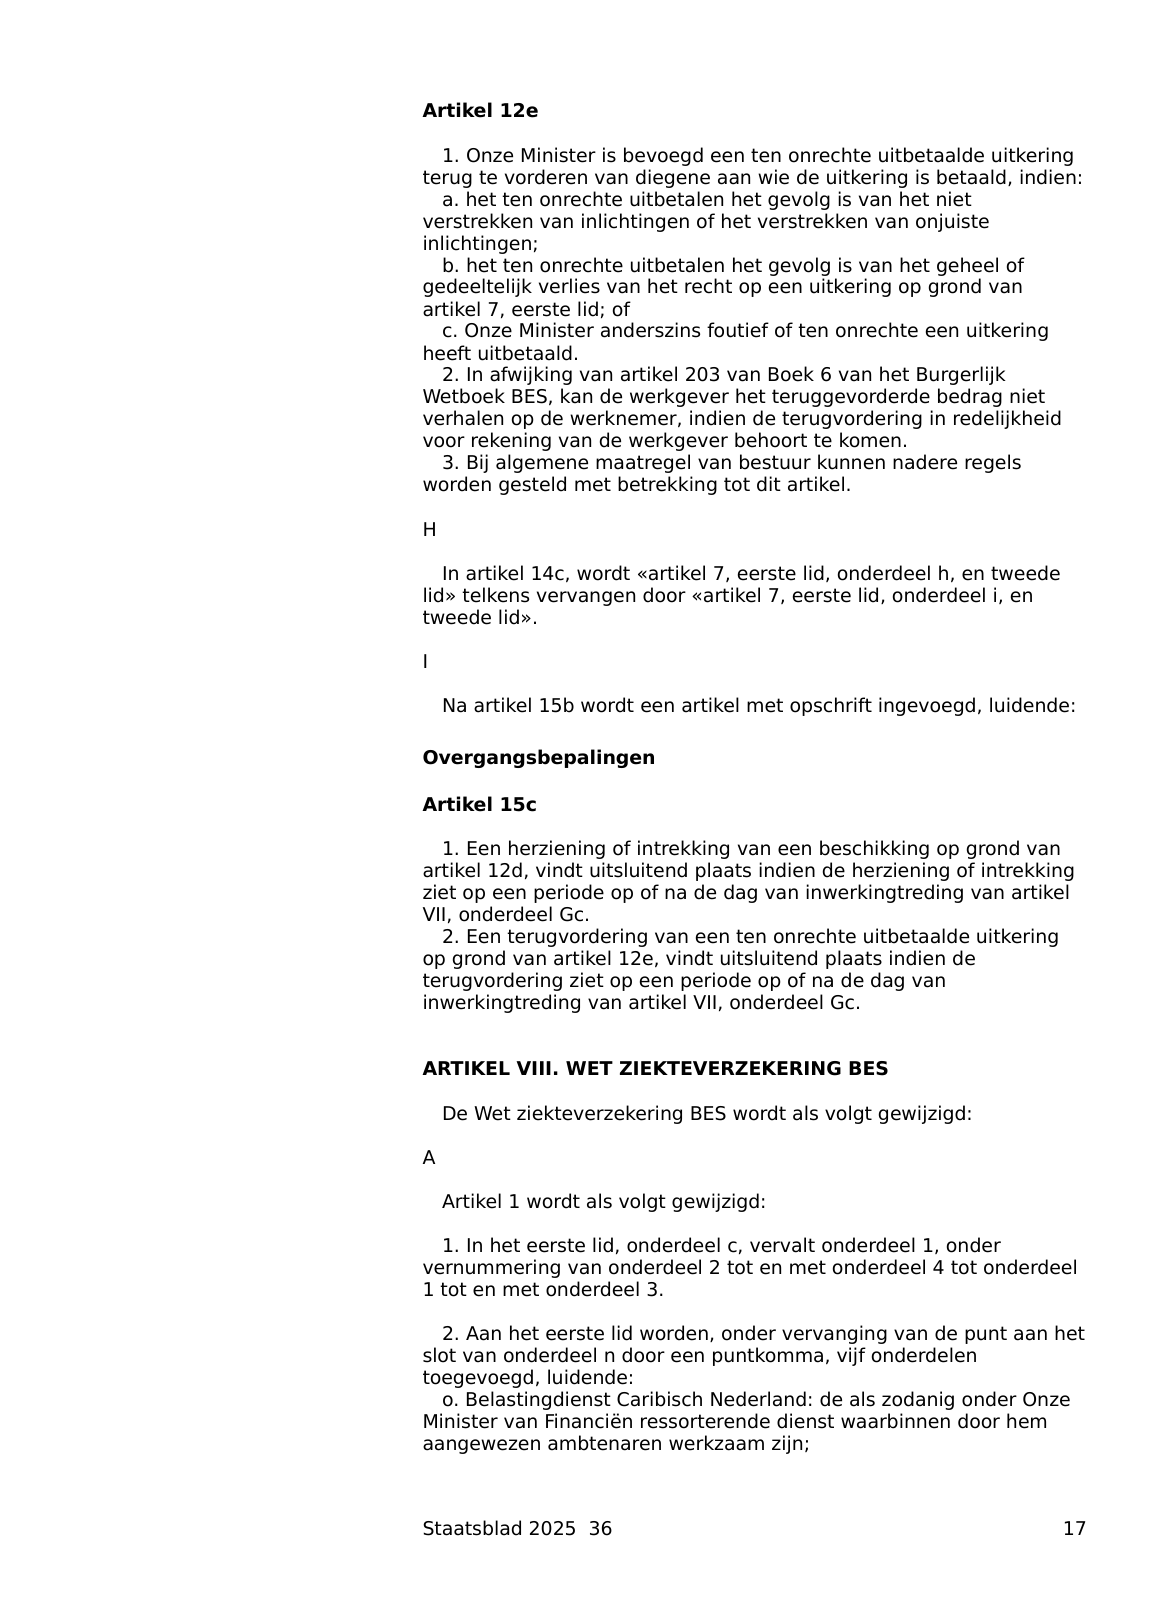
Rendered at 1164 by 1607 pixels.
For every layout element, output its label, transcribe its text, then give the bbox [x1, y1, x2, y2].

text a. het ten onrechte uitbetalen het gevolg is van het niet verstrekken van inlichtingen of het verstrekken van onjuiste inlichtingen; [422, 188, 1087, 254]
subtitle Artikel 12e [422, 100, 1087, 122]
text A [422, 1147, 1087, 1168]
text c. Onze Minister anderszins foutief of ten onrechte een uitkering heeft uitbetaald. [422, 320, 1087, 364]
text I [422, 651, 1087, 673]
subtitle Overgangsbepalingen [422, 747, 1087, 769]
text De Wet ziekteverzekering BES wordt als volgt gewijzigd: [422, 1102, 1087, 1124]
subtitle Artikel 15c [422, 794, 1087, 816]
text o. Belastingdienst Caribisch Nederland: de als zodanig onder Onze Minister van Financiën ressorterende dienst waarbinnen door hem aangewezen ambtenaren werkzaam zijn; [422, 1389, 1087, 1455]
text 2. Aan het eerste lid worden, onder vervanging van de punt aan het slot van onderdeel n door een puntkomma, vijf onderdelen toegevoegd, luidende: [422, 1323, 1087, 1389]
text Na artikel 15b wordt een artikel met opschrift ingevoegd, luidende: [422, 695, 1087, 717]
text b. het ten onrechte uitbetalen het gevolg is van het geheel of gedeeltelijk verlies van het recht op een uitkering op grond van artikel 7, eerste lid; of [422, 254, 1087, 320]
text 1. Een herziening of intrekking van een beschikking op grond van artikel 12d, vindt uitsluitend plaats indien de herziening of intrekking ziet op een periode op of na de dag van inwerkingtreding van artikel VII, onderdeel Gc. [422, 838, 1087, 926]
text Artikel 1 wordt als volgt gewijzigd: [422, 1191, 1087, 1213]
text In artikel 14c, wordt «artikel 7, eerste lid, onderdeel h, en tweede lid» telkens vervangen door «artikel 7, eerste lid, onderdeel i, en tweede lid». [422, 563, 1087, 628]
text 1. Onze Minister is bevoegd een ten onrechte uitbetaalde uitkering terug te vorderen van diegene aan wie de uitkering is betaald, indien: [422, 144, 1087, 188]
subtitle ARTIKEL VIII. WET ZIEKTEVERZEKERING BES [422, 1058, 1087, 1080]
text 2. In afwijking van artikel 203 van Boek 6 van het Burgerlijk Wetboek BES, kan de werkgever het teruggevorderde bedrag niet verhalen op de werknemer, indien de terugvordering in redelijkheid voor rekening van de werkgever behoort te komen. [422, 364, 1087, 452]
text H [422, 518, 1087, 540]
text 2. Een terugvordering van een ten onrechte uitbetaalde uitkering op grond van artikel 12e, vindt uitsluitend plaats indien de terugvordering ziet op een periode op of na de dag van inwerkingtreding van artikel VII, onderdeel Gc. [422, 926, 1087, 1014]
text 1. In het eerste lid, onderdeel c, vervalt onderdeel 1, onder vernummering van onderdeel 2 tot en met onderdeel 4 tot onderdeel 1 tot en met onderdeel 3. [422, 1235, 1087, 1301]
text 3. Bij algemene maatregel van bestuur kunnen nadere regels worden gesteld met betrekking tot dit artikel. [422, 452, 1087, 496]
